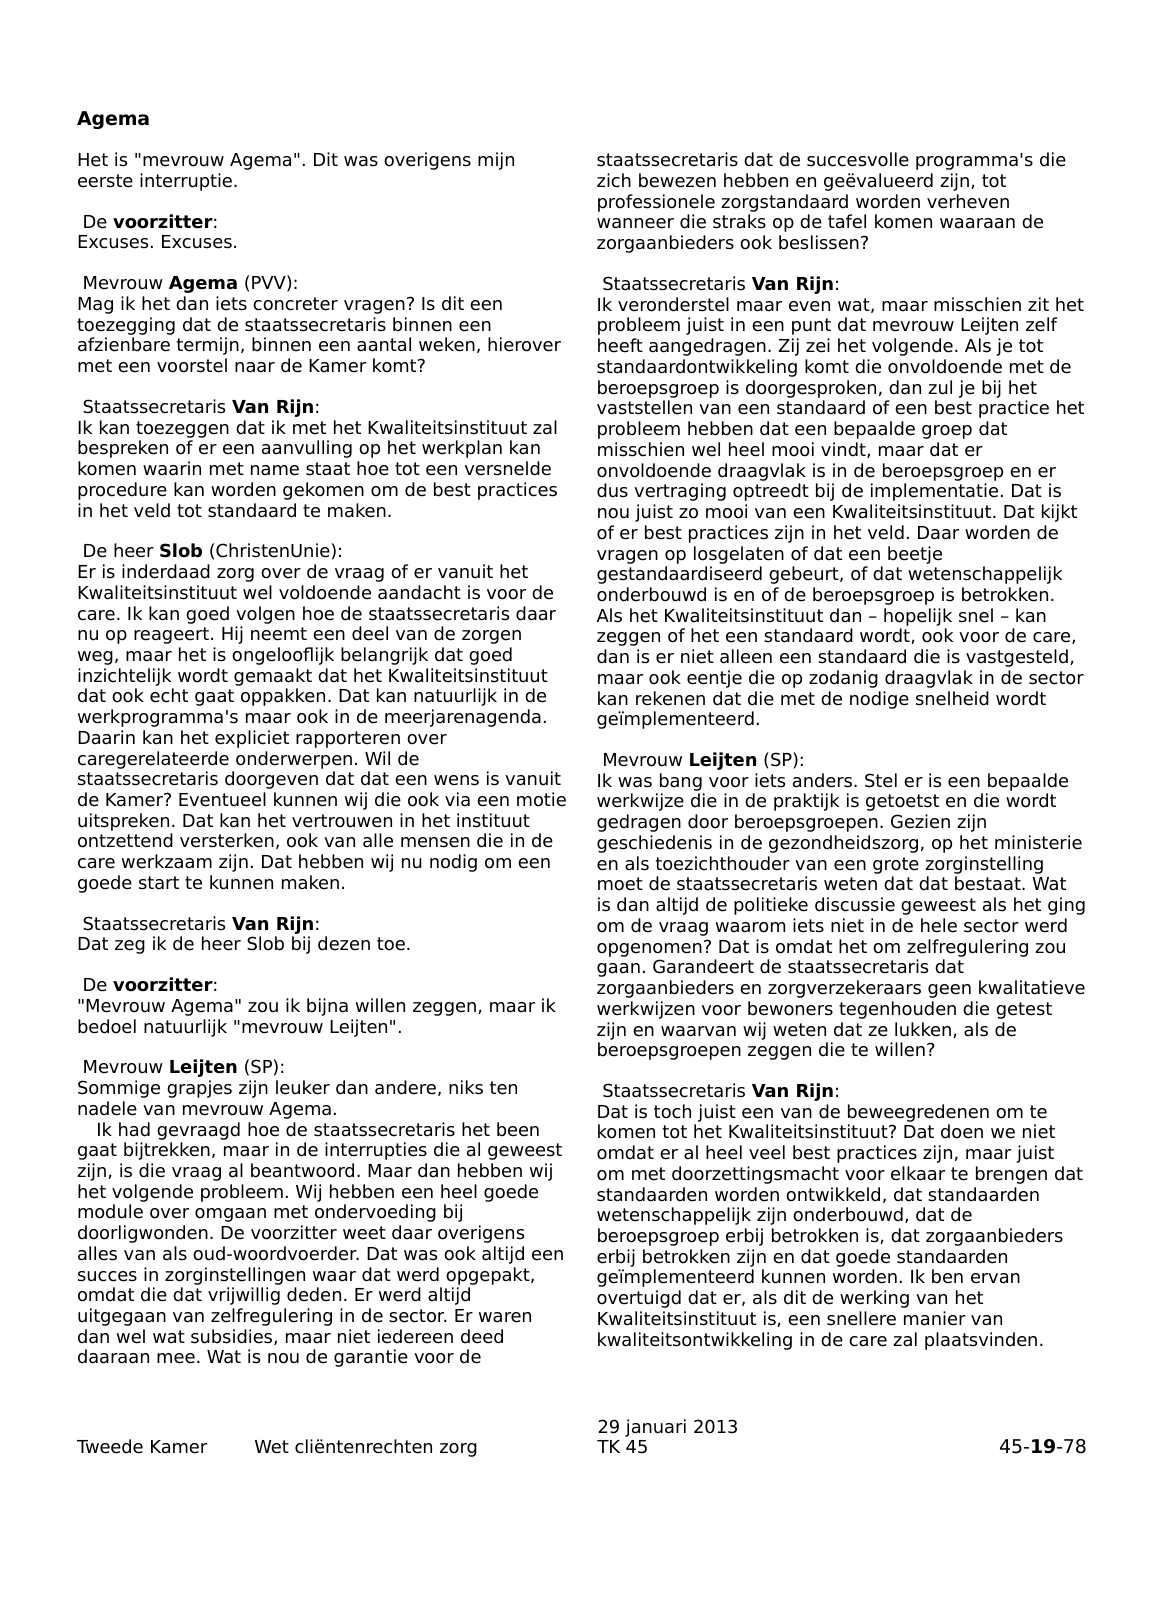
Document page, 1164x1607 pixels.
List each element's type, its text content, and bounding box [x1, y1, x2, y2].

text Ik kan toezeggen dat ik met het Kwaliteitsinstituut zal bespreken of er een aanvulling op het werkplan kan komen waarin met name staat hoe tot een versnelde procedure kan worden gekomen om de best practices in het veld tot standaard te maken. [77, 417, 567, 521]
text Sommige grapjes zijn leuker dan andere, niks ten nadele van mevrouw Agema. [77, 1078, 567, 1119]
text Staatssecretaris Van Rijn: [596, 1081, 1087, 1102]
text Er is inderdaad zorg over de vraag of er vanuit het Kwaliteitsinstituut wel voldoende aandacht is voor de care. Ik kan goed volgen hoe de staatssecretaris daar nu op reageert. Hij neemt een deel van de zorgen weg, maar het is ongelooflijk belangrijk dat goed inzichtelijk wordt gemaakt dat het Kwaliteitsinstituut dat ook echt gaat oppakken. Dat kan natuurlijk in de werkprogramma's maar ook in de meerjarenagenda. Daarin kan het expliciet rapporteren over caregerelateerde onderwerpen. Wil de staatssecretaris doorgeven dat dat een wens is vanuit de Kamer? Eventueel kunnen wij die ook via een motie uitspreken. Dat kan het vertrouwen in het instituut ontzettend versterken, ook van alle mensen die in de care werkzaam zijn. Dat hebben wij nu nodig om een goede start te kunnen maken. [77, 562, 567, 893]
text Staatssecretaris Van Rijn: [596, 274, 1087, 294]
text Mevrouw Agema (PVV): [77, 273, 567, 294]
text De heer Slob (ChristenUnie): [77, 541, 567, 562]
text Mag ik het dan iets concreter vragen? Is dit een toezegging dat de staatssecretaris binnen een afzienbare termijn, binnen een aantal weken, hierover met een voorstel naar de Kamer komt? [77, 294, 567, 377]
text Excuses. Excuses. [77, 232, 567, 253]
text De voorzitter: [77, 975, 567, 996]
text Staatssecretaris Van Rijn: [77, 397, 567, 417]
text Ik had gevraagd hoe de staatssecretaris het been gaat bijtrekken, maar in de interrupties die al geweest zijn, is die vraag al beantwoord. Maar dan hebben wij het volgende probleem. Wij hebben een heel goede module over omgaan met ondervoeding bij doorligwonden. De voorzitter weet daar overigens alles van als oud-woordvoerder. Dat was ook altijd een succes in zorginstellingen waar dat werd opgepakt, omdat die dat vrijwillig deden. Er werd altijd uitgegaan van zelfregulering in de sector. Er waren dan wel wat subsidies, maar niet iedereen deed daaraan mee. Wat is nou de garantie voor de [77, 1119, 567, 1368]
text Ik veronderstel maar even wat, maar misschien zit het probleem juist in een punt dat mevrouw Leijten zelf heeft aangedragen. Zij zei het volgende. Als je tot standaardontwikkeling komt die onvoldoende met de beroepsgroep is doorgesproken, dan zul je bij het vaststellen van een standaard of een best practice het probleem hebben dat een bepaalde groep dat misschien wel heel mooi vindt, maar dat er onvoldoende draagvlak is in de beroepsgroep en er dus vertraging optreedt bij de implementatie. Dat is nou juist zo mooi van een Kwaliteitsinstituut. Dat kijkt of er best practices zijn in het veld. Daar worden de vragen op losgelaten of dat een beetje gestandaardiseerd gebeurt, of dat wetenschappelijk onderbouwd is en of de beroepsgroep is betrokken. Als het Kwaliteitsinstituut dan – hopelijk snel – kan zeggen of het een standaard wordt, ook voor de care, dan is er niet alleen een standaard die is vastgesteld, maar ook eentje die op zodanig draagvlak in de sector kan rekenen dat die met de nodige snelheid wordt geïmplementeerd. [596, 294, 1087, 730]
text Mevrouw Leijten (SP): [77, 1057, 567, 1078]
text Mevrouw Leijten (SP): [596, 750, 1087, 771]
text Het is "mevrouw Agema". Dit was overigens mijn eerste interruptie. [77, 150, 567, 192]
text Ik was bang voor iets anders. Stel er is een bepaalde werkwijze die in de praktijk is getoetst en die wordt gedragen door beroepsgroepen. Gezien zijn geschiedenis in de gezondheidszorg, op het ministerie en als toezichthouder van een grote zorginstelling moet de staatssecretaris weten dat dat bestaat. Wat is dan altijd de politieke discussie geweest als het ging om de vraag waarom iets niet in de hele sector werd opgenomen? Dat is omdat het om zelfregulering zou gaan. Garandeert de staatssecretaris dat zorgaanbieders en zorgverzekeraars geen kwalitatieve werkwijzen voor bewoners tegenhouden die getest zijn en waarvan wij weten dat ze lukken, als de beroepsgroepen zeggen die te willen? [596, 771, 1087, 1061]
text De voorzitter: [77, 212, 567, 232]
text Dat is toch juist een van de beweegredenen om te komen tot het Kwaliteitsinstituut? Dat doen we niet omdat er al heel veel best practices zijn, maar juist om met doorzettingsmacht voor elkaar te brengen dat standaarden worden ontwikkeld, dat standaarden wetenschappelijk zijn onderbouwd, dat de beroepsgroep erbij betrokken is, dat zorgaanbieders erbij betrokken zijn en dat goede standaarden geïmplementeerd kunnen worden. Ik ben ervan overtuigd dat er, als dit de werking van het Kwaliteitsinstituut is, een snellere manier van kwaliteitsontwikkeling in de care zal plaatsvinden. [596, 1102, 1087, 1350]
text "Mevrouw Agema" zou ik bijna willen zeggen, maar ik bedoel natuurlijk "mevrouw Leijten". [77, 996, 567, 1037]
text Dat zeg ik de heer Slob bij dezen toe. [77, 934, 567, 955]
text staatssecretaris dat de succesvolle programma's die zich bewezen hebben en geëvalueerd zijn, tot professionele zorgstandaard worden verheven wanneer die straks op de tafel komen waaraan de zorgaanbieders ook beslissen? [596, 150, 1087, 254]
text Staatssecretaris Van Rijn: [77, 913, 567, 934]
